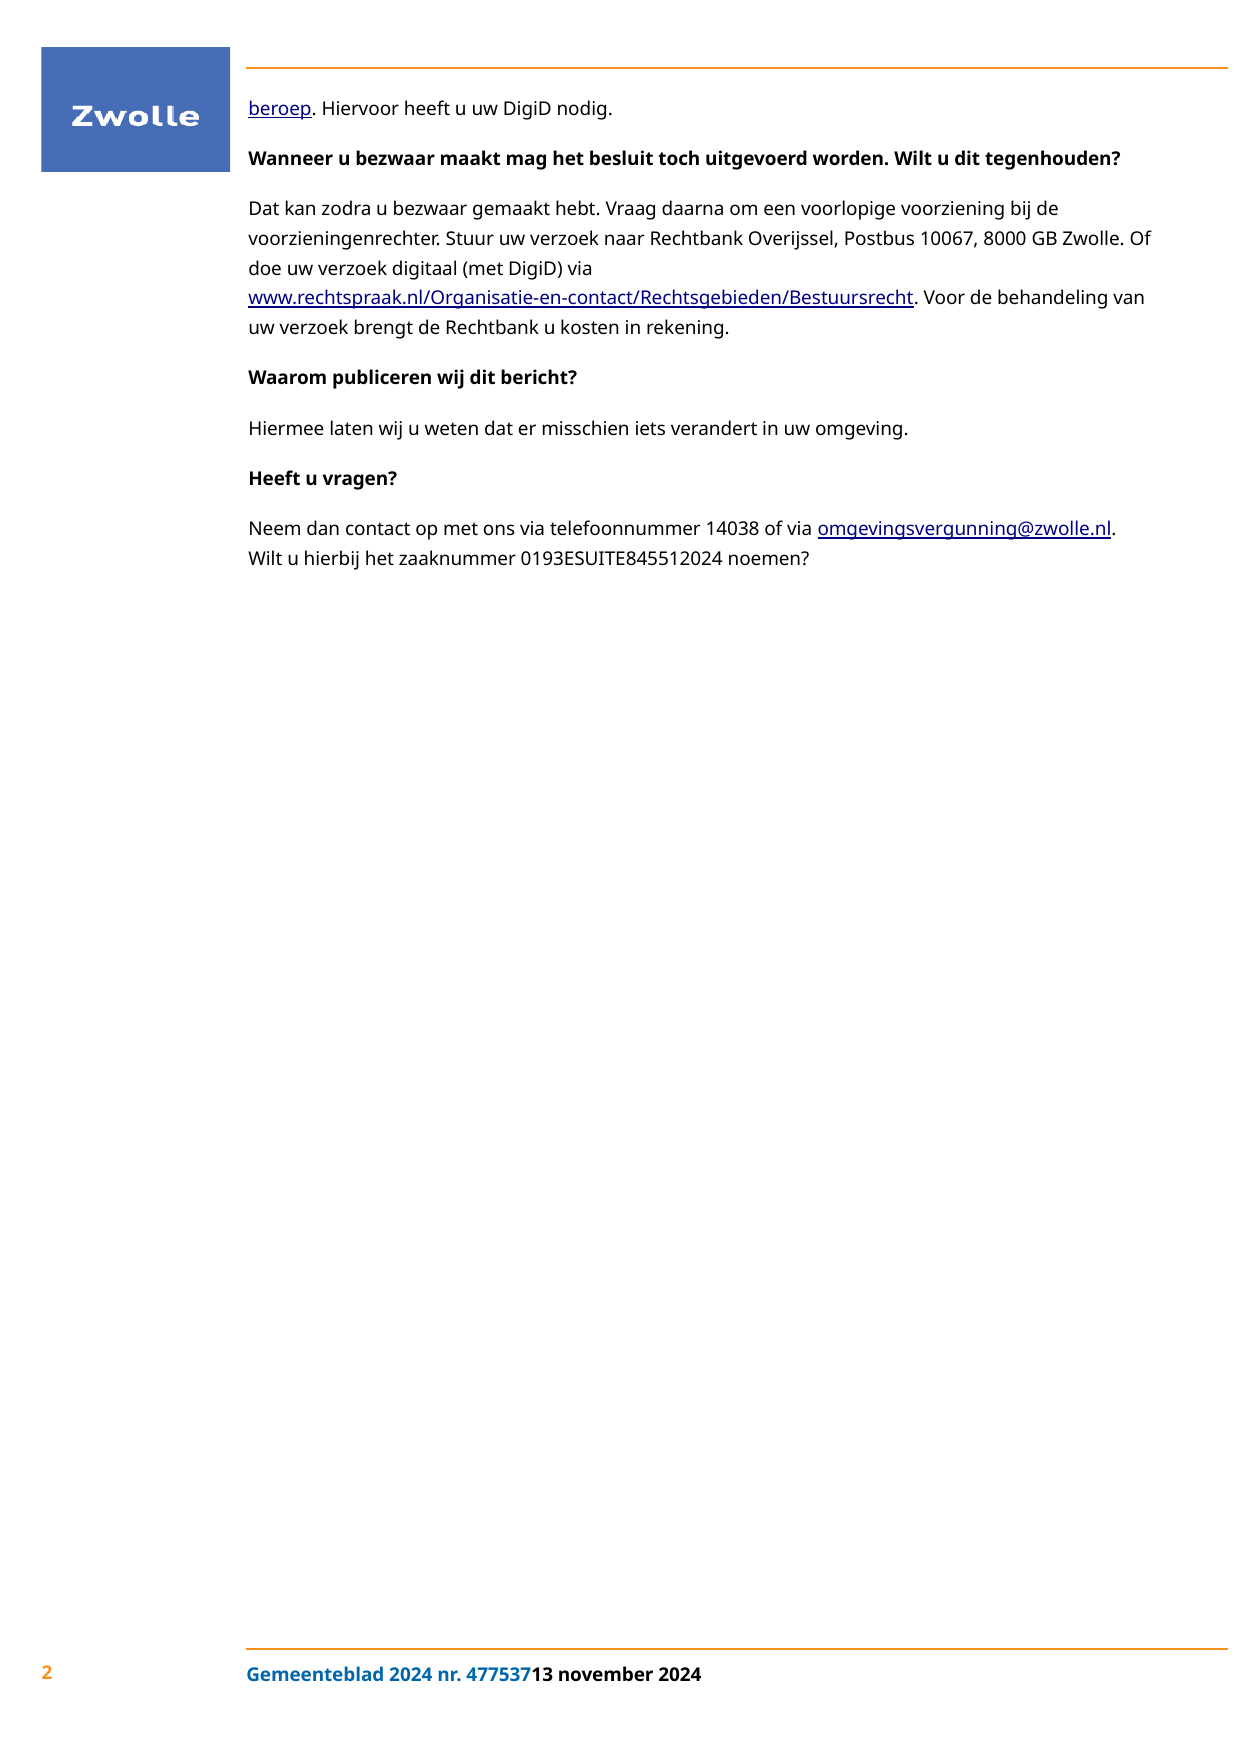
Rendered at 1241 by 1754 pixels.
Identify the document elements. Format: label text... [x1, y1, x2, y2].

picture [41, 47, 231, 172]
text Waarom publiceren wij dit bericht? [248, 364, 1152, 390]
text Heeft u vragen? [248, 465, 1152, 491]
text beroep. Hiervoor heeft u uw DigiD nodig. [248, 95, 1152, 121]
text Hiermee laten wij u weten dat er misschien iets verandert in uw omgeving. [248, 415, 1152, 441]
text Neem dan contact op met ons via telefoonnummer 14038 of via omgevingsvergunning@zwolle.nl. Wilt u hierbij het zaaknummer 0193ESUITE845512024 noemen? [248, 516, 1152, 571]
text Wanneer u bezwaar maakt mag het besluit toch uitgevoerd worden. Wilt u dit tegenhouden? [248, 145, 1152, 171]
text Dat kan zodra u bezwaar gemaakt hebt. Vraag daarna om een voorlopige voorziening bij de voorzieningenrechter. Stuur uw verzoek naar Rechtbank Overijssel, Postbus 10067, 8000 GB Zwolle. Of doe uw verzoek digitaal (met DigiD) via www.rechtspraak.nl/Organisatie-en-contact/Rechtsgebieden/Bestuursrecht. Voor de behandeling van uw verzoek brengt de Rechtbank u kosten in rekening. [248, 196, 1152, 340]
